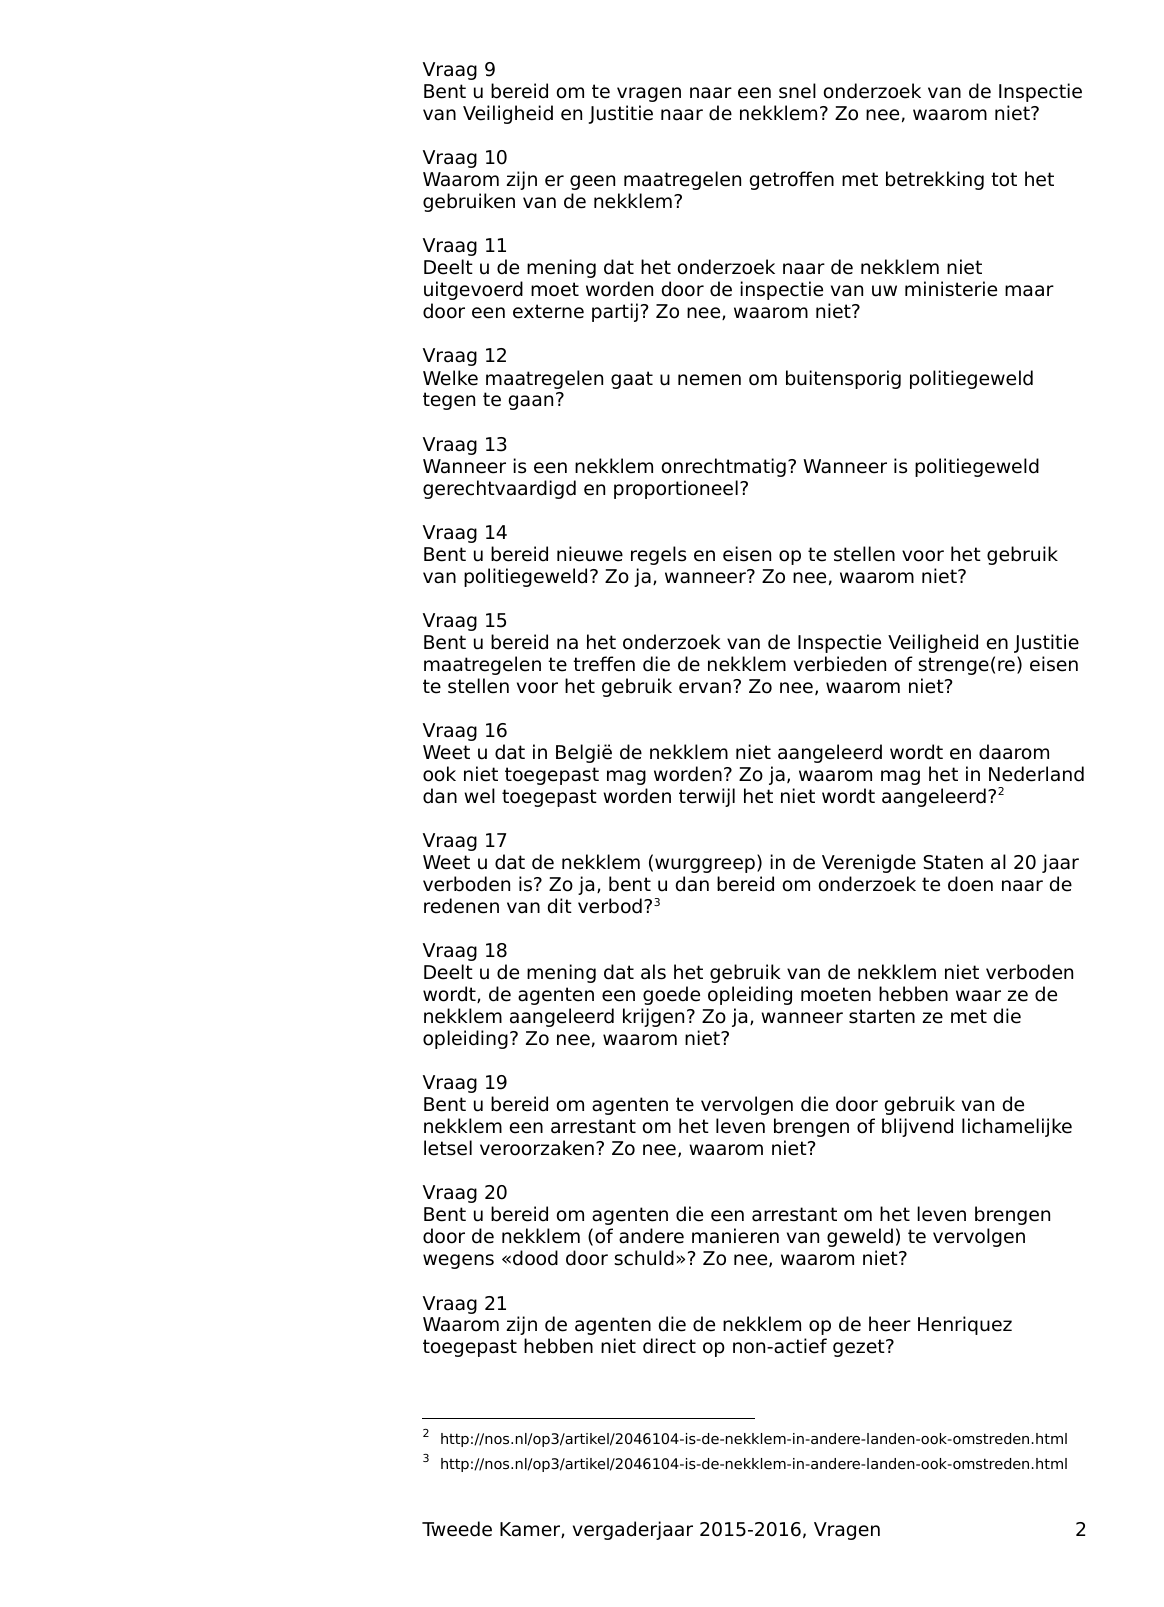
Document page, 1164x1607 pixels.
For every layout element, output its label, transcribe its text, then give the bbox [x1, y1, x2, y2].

text Waarom zijn de agenten die de nekklem op de heer Henriquez toegepast hebben niet direct op non-actief gezet? [422, 1314, 1087, 1358]
text Deelt u de mening dat het onderzoek naar de nekklem niet uitgevoerd moet worden door de inspectie van uw ministerie maar door een externe partij? Zo nee, waarom niet? [422, 257, 1087, 323]
text Wanneer is een nekklem onrechtmatig? Wanneer is politiegeweld gerechtvaardigd en proportioneel? [422, 456, 1087, 499]
text Vraag 16 [422, 720, 1087, 742]
text Vraag 19 [422, 1072, 1087, 1094]
text Waarom zijn er geen maatregelen getroffen met betrekking tot het gebruiken van de nekklem? [422, 169, 1087, 213]
text Bent u bereid om agenten te vervolgen die door gebruik van de nekklem een arrestant om het leven brengen of blijvend lichamelijke letsel veroorzaken? Zo nee, waarom niet? [422, 1094, 1087, 1160]
text Vraag 10 [422, 147, 1087, 169]
text Vraag 11 [422, 235, 1087, 257]
text Deelt u de mening dat als het gebruik van de nekklem niet verboden wordt, de agenten een goede opleiding moeten hebben waar ze de nekklem aangeleerd krijgen? Zo ja, wanneer starten ze met die opleiding? Zo nee, waarom niet? [422, 962, 1087, 1050]
text Bent u bereid om agenten die een arrestant om het leven brengen door de nekklem (of andere manieren van geweld) te vervolgen wegens «dood door schuld»? Zo nee, waarom niet? [422, 1204, 1087, 1270]
text Vraag 14 [422, 522, 1087, 544]
text Weet u dat de nekklem (wurggreep) in de Verenigde Staten al 20 jaar verboden is? Zo ja, bent u dan bereid om onderzoek te doen naar de redenen van dit verbod? [422, 852, 1087, 918]
text Welke maatregelen gaat u nemen om buitensporig politiegeweld tegen te gaan? [422, 367, 1087, 411]
text Bent u bereid om te vragen naar een snel onderzoek van de Inspectie van Veiligheid en Justitie naar de nekklem? Zo nee, waarom niet? [422, 81, 1087, 125]
text Bent u bereid na het onderzoek van de Inspectie Veiligheid en Justitie maatregelen te treffen die de nekklem verbieden of strenge(re) eisen te stellen voor het gebruik ervan? Zo nee, waarom niet? [422, 632, 1087, 698]
text Vraag 21 [422, 1292, 1087, 1314]
text Vraag 15 [422, 610, 1087, 632]
text http://nos.nl/op3/artikel/2046104-is-de-nekklem-in-andere-landen-ook-omstreden.html [422, 1427, 1087, 1449]
text Vraag 17 [422, 830, 1087, 852]
text Weet u dat in België de nekklem niet aangeleerd wordt en daarom ook niet toegepast mag worden? Zo ja, waarom mag het in Nederland dan wel toegepast worden terwijl het niet wordt aangeleerd? [422, 742, 1087, 808]
text Vraag 18 [422, 940, 1087, 962]
text Vraag 12 [422, 345, 1087, 367]
text Bent u bereid nieuwe regels en eisen op te stellen voor het gebruik van politiegeweld? Zo ja, wanneer? Zo nee, waarom niet? [422, 544, 1087, 588]
text Vraag 20 [422, 1182, 1087, 1204]
text http://nos.nl/op3/artikel/2046104-is-de-nekklem-in-andere-landen-ook-omstreden.html [422, 1452, 1087, 1474]
text Vraag 13 [422, 433, 1087, 456]
text Vraag 9 [422, 59, 1087, 81]
